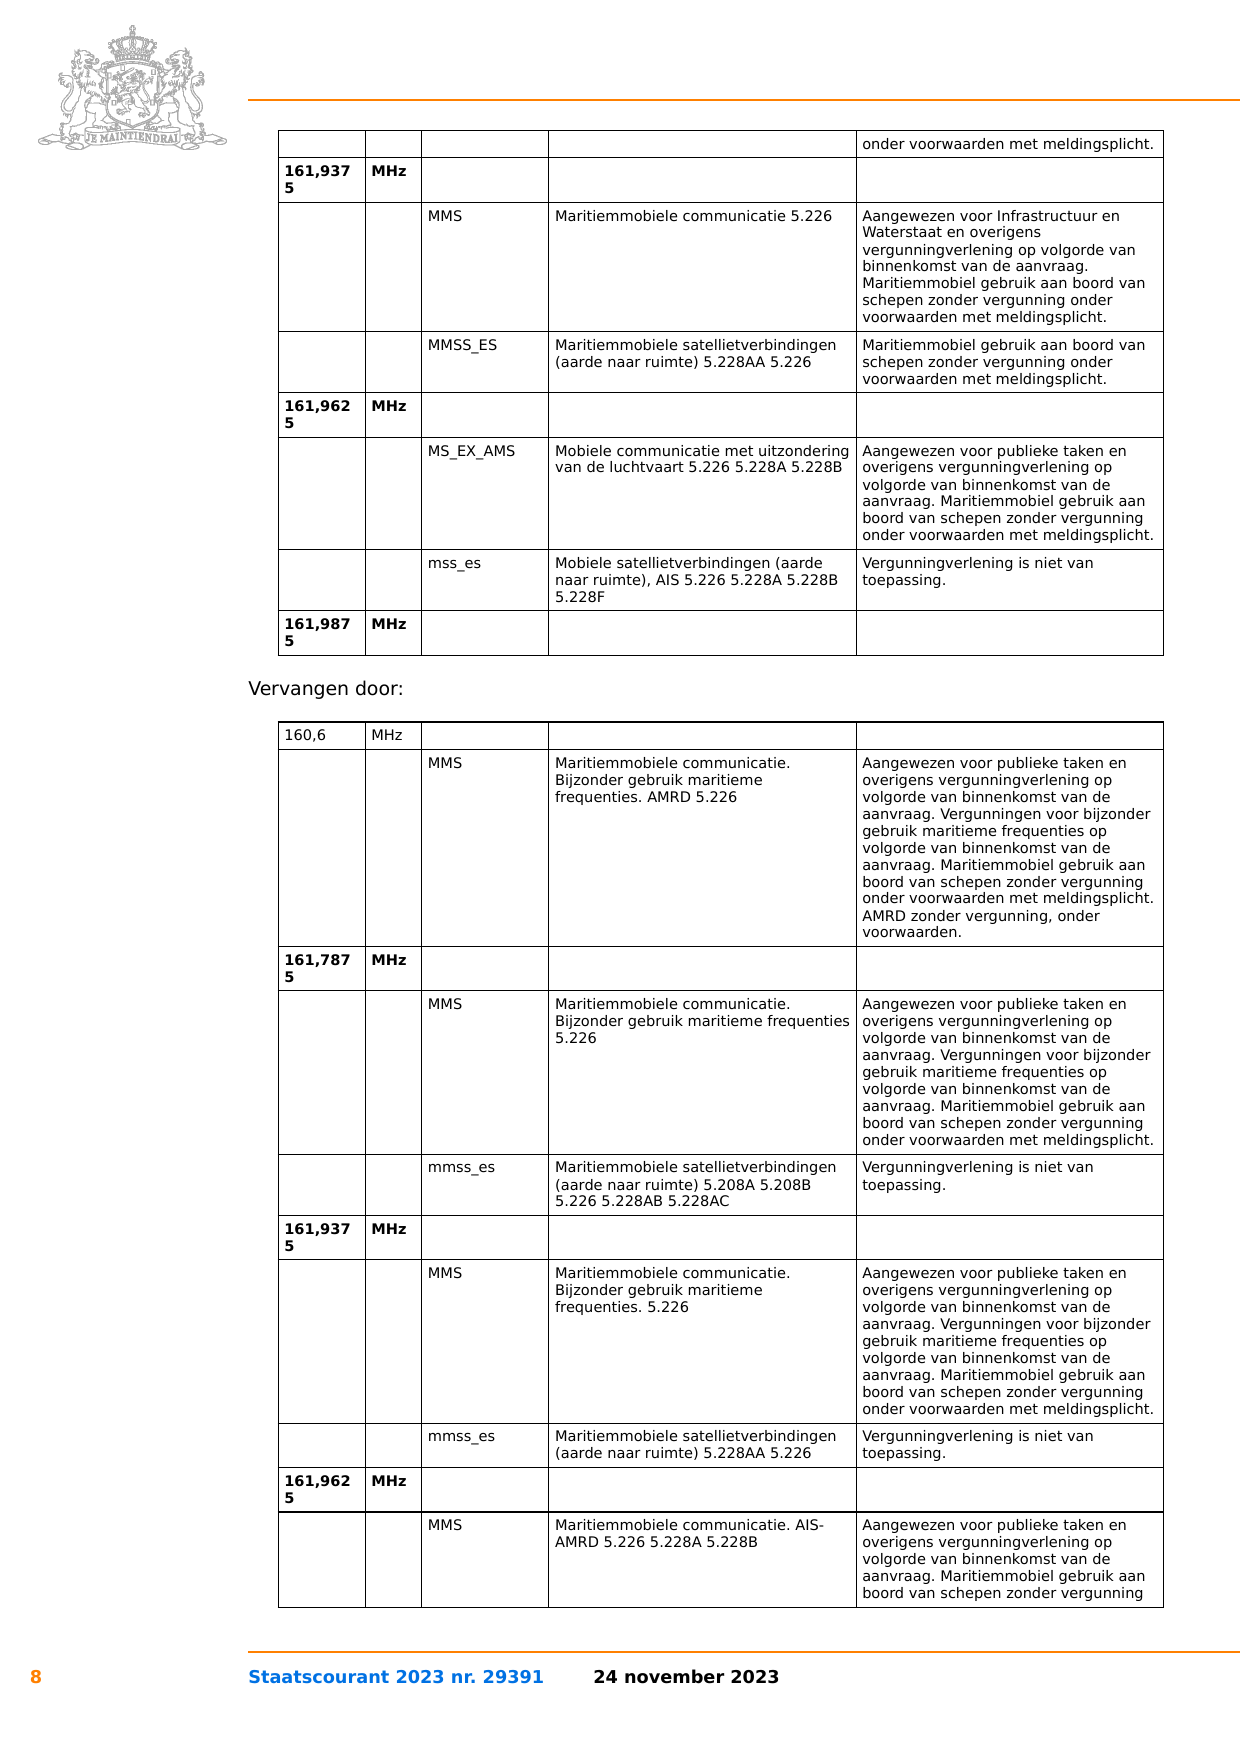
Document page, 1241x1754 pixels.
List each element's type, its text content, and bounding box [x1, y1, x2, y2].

table_cell 161,9375 [279, 1216, 365, 1259]
table_cell MMS [422, 991, 548, 1154]
table_cell [366, 203, 421, 331]
table_cell [279, 1513, 365, 1607]
table_cell MMS [422, 203, 548, 331]
table_header MHz [366, 723, 421, 749]
table_cell [366, 1513, 421, 1607]
table_cell [422, 131, 548, 157]
table_cell Aangewezen voor publieke taken en overigens vergunningverlening op volgorde van binnenkomst van de aanvraag. Maritiemmobiel gebruik aan boord van schepen zonder vergunning [857, 1513, 1163, 1607]
table_cell [857, 1216, 1163, 1259]
table_cell Maritiemmobiele communicatie. Bijzonder gebruik maritieme frequenties 5.226 [549, 991, 856, 1154]
table_cell [549, 393, 856, 437]
table_cell 161,9625 [279, 1468, 365, 1511]
table_cell [279, 550, 365, 610]
table_cell [857, 947, 1163, 990]
table_cell [549, 611, 856, 655]
table_cell Aangewezen voor publieke taken en overigens vergunningverlening op volgorde van binnenkomst van de aanvraag. Maritiemmobiel gebruik aan boord van schepen zonder vergunning onder voorwaarden met meldingsplicht. [857, 438, 1163, 549]
table_cell [279, 438, 365, 549]
table_cell [857, 1468, 1163, 1511]
table_cell 161,9625 [279, 393, 365, 437]
table_cell [366, 1155, 421, 1215]
table_cell Maritiemmobiele communicatie. AIS-AMRD 5.226 5.228A 5.228B [549, 1513, 856, 1607]
table_cell Aangewezen voor Infrastructuur en Waterstaat en overigens vergunningverlening op volgorde van binnenkomst van de aanvraag. Maritiemmobiel gebruik aan boord van schepen zonder vergunning onder voorwaarden met meldingsplicht. [857, 203, 1163, 331]
table_cell [366, 332, 421, 392]
table_cell [857, 611, 1163, 655]
table_cell [549, 947, 856, 990]
table_cell [422, 158, 548, 202]
table_cell MMS [422, 1513, 548, 1607]
table_cell Maritiemmobiel gebruik aan boord van schepen zonder vergunning onder voorwaarden met meldingsplicht. [857, 332, 1163, 392]
table_cell [279, 332, 365, 392]
table_cell Vergunningverlening is niet van toepassing. [857, 1155, 1163, 1215]
table_header [549, 723, 856, 749]
table_cell [366, 750, 421, 946]
table_cell [279, 131, 365, 157]
table_header [857, 723, 1163, 749]
table_cell [279, 1260, 365, 1423]
table_cell MHz [366, 158, 421, 202]
table_cell [857, 158, 1163, 202]
table_cell onder voorwaarden met meldingsplicht. [857, 131, 1163, 157]
table_cell 161,9875 [279, 611, 365, 655]
table_cell Maritiemmobiele communicatie. Bijzonder gebruik maritieme frequenties. AMRD 5.226 [549, 750, 856, 946]
table_cell mss_es [422, 550, 548, 610]
table_header [422, 723, 548, 749]
table_cell [279, 1155, 365, 1215]
table_cell [366, 131, 421, 157]
table_cell Vergunningverlening is niet van toepassing. [857, 1424, 1163, 1467]
table_cell [422, 947, 548, 990]
table_cell MMS [422, 750, 548, 946]
table_cell mmss_es [422, 1155, 548, 1215]
table_cell Maritiemmobiele satellietverbindingen (aarde naar ruimte) 5.228AA 5.226 [549, 1424, 856, 1467]
table_cell 161,7875 [279, 947, 365, 990]
table_cell [366, 1260, 421, 1423]
table_cell Maritiemmobiele satellietverbindingen (aarde naar ruimte) 5.208A 5.208B 5.226 5.228AB 5.228AC [549, 1155, 856, 1215]
table_cell Maritiemmobiele communicatie 5.226 [549, 203, 856, 331]
table_cell [549, 158, 856, 202]
table_cell [366, 550, 421, 610]
text Vervangen door: [248, 678, 1163, 699]
table_cell Aangewezen voor publieke taken en overigens vergunningverlening op volgorde van binnenkomst van de aanvraag. Vergunningen voor bijzonder gebruik maritieme frequenties op volgorde van binnenkomst van de aanvraag. Maritiemmobiel gebruik aan boord van schepen zonder vergunning onder voorwaarden met meldingsplicht. AMRD zonder vergunning, onder voorwaarden. [857, 750, 1163, 946]
table_cell MMS [422, 1260, 548, 1423]
table_cell [549, 131, 856, 157]
table_cell [422, 1216, 548, 1259]
table_cell [279, 991, 365, 1154]
table_cell [857, 393, 1163, 437]
table_cell Aangewezen voor publieke taken en overigens vergunningverlening op volgorde van binnenkomst van de aanvraag. Vergunningen voor bijzonder gebruik maritieme frequenties op volgorde van binnenkomst van de aanvraag. Maritiemmobiel gebruik aan boord van schepen zonder vergunning onder voorwaarden met meldingsplicht. [857, 1260, 1163, 1423]
table_cell Maritiemmobiele communicatie. Bijzonder gebruik maritieme frequenties. 5.226 [549, 1260, 856, 1423]
table_cell [279, 203, 365, 331]
table_cell mmss_es [422, 1424, 548, 1467]
table_cell MMSS_ES [422, 332, 548, 392]
table_cell MHz [366, 947, 421, 990]
table_cell Mobiele communicatie met uitzondering van de luchtvaart 5.226 5.228A 5.228B [549, 438, 856, 549]
table_cell Aangewezen voor publieke taken en overigens vergunningverlening op volgorde van binnenkomst van de aanvraag. Vergunningen voor bijzonder gebruik maritieme frequenties op volgorde van binnenkomst van de aanvraag. Maritiemmobiel gebruik aan boord van schepen zonder vergunning onder voorwaarden met meldingsplicht. [857, 991, 1163, 1154]
table_cell [422, 611, 548, 655]
table_cell Maritiemmobiele satellietverbindingen (aarde naar ruimte) 5.228AA 5.226 [549, 332, 856, 392]
table_cell MS_EX_AMS [422, 438, 548, 549]
table_cell MHz [366, 611, 421, 655]
table_cell MHz [366, 393, 421, 437]
table_cell [366, 991, 421, 1154]
table_cell 161,9375 [279, 158, 365, 202]
table_cell [549, 1468, 856, 1511]
table_cell MHz [366, 1216, 421, 1259]
table_header 160,6 [279, 723, 365, 749]
table_cell [366, 1424, 421, 1467]
table_cell Vergunningverlening is niet van toepassing. [857, 550, 1163, 610]
table_cell MHz [366, 1468, 421, 1511]
table_cell Mobiele satellietverbindingen (aarde naar ruimte), AIS 5.226 5.228A 5.228B 5.228F [549, 550, 856, 610]
table_cell [366, 438, 421, 549]
table_cell [279, 1424, 365, 1467]
picture [38, 25, 227, 150]
table_cell [422, 1468, 548, 1511]
table_cell [279, 750, 365, 946]
table_cell [549, 1216, 856, 1259]
table_cell [422, 393, 548, 437]
